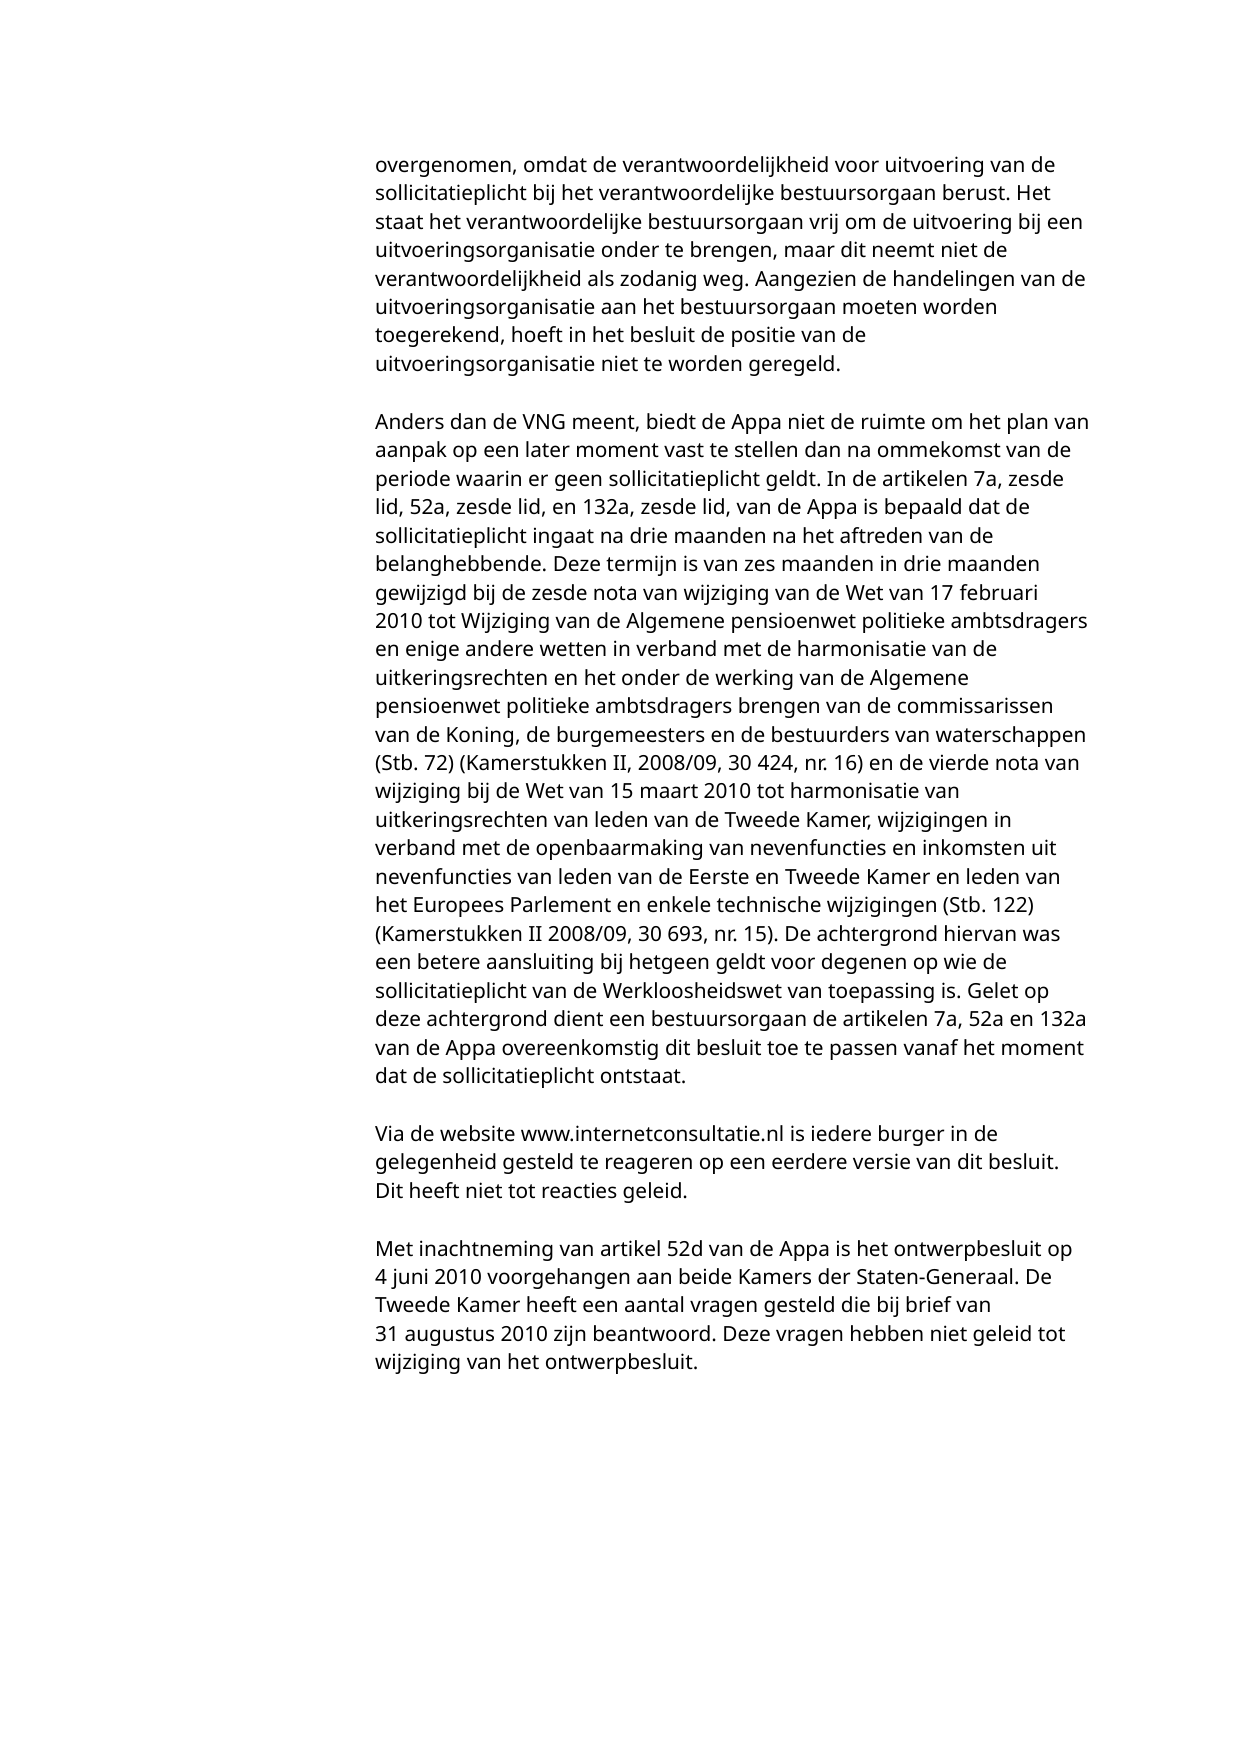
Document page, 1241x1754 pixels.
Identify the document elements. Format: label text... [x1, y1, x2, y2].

text Anders dan de VNG meent, biedt de Appa niet de ruimte om het plan van aanpak op een later moment vast te stellen dan na ommekomst van de periode waarin er geen sollicitatieplicht geldt. In de artikelen 7a, zesde lid, 52a, zesde lid, en 132a, zesde lid, van de Appa is bepaald dat de sollicitatieplicht ingaat na drie maanden na het aftreden van de belanghebbende. Deze termijn is van zes maanden in drie maanden gewijzigd bij de zesde nota van wijziging van de Wet van 17 februari 2010 tot Wijziging van de Algemene pensioenwet politieke ambtsdragers en enige andere wetten in verband met de harmonisatie van de uitkeringsrechten en het onder de werking van de Algemene pensioenwet politieke ambtsdragers brengen van de commissarissen van de Koning, de burgemeesters en de bestuurders van waterschappen (Stb. 72) (Kamerstukken II, 2008/09, 30 424, nr. 16) en de vierde nota van wijziging bij de Wet van 15 maart 2010 tot harmonisatie van uitkeringsrechten van leden van de Tweede Kamer, wijzigingen in verband met de openbaarmaking van nevenfuncties en inkomsten uit nevenfuncties van leden van de Eerste en Tweede Kamer en leden van het Europees Parlement en enkele technische wijzigingen (Stb. 122) (Kamerstukken II 2008/09, 30 693, nr. 15). De achtergrond hiervan was een betere aansluiting bij hetgeen geldt voor degenen op wie de sollicitatieplicht van de Werkloosheidswet van toepassing is. Gelet op deze achtergrond dient een bestuursorgaan de artikelen 7a, 52a en 132a van de Appa overeenkomstig dit besluit toe te passen vanaf het moment dat de sollicitatieplicht ontstaat. [375, 407, 1090, 1089]
text Met inachtneming van artikel 52d van de Appa is het ontwerpbesluit op 4 juni 2010 voorgehangen aan beide Kamers der Staten-Generaal. De Tweede Kamer heeft een aantal vragen gesteld die bij brief van 31 augustus 2010 zijn beantwoord. Deze vragen hebben niet geleid tot wijziging van het ontwerpbesluit. [375, 1234, 1090, 1376]
text Via de website www.internetconsultatie.nl is iedere burger in de gelegenheid gesteld te reageren op een eerdere versie van dit besluit. Dit heeft niet tot reacties geleid. [375, 1119, 1090, 1204]
text overgenomen, omdat de verantwoordelijkheid voor uitvoering van de sollicitatieplicht bij het verantwoordelijke bestuursorgaan berust. Het staat het verantwoordelijke bestuursorgaan vrij om de uitvoering bij een uitvoeringsorganisatie onder te brengen, maar dit neemt niet de verantwoordelijkheid als zodanig weg. Aangezien de handelingen van de uitvoeringsorganisatie aan het bestuursorgaan moeten worden toegerekend, hoeft in het besluit de positie van de uitvoeringsorganisatie niet te worden geregeld. [375, 150, 1090, 377]
